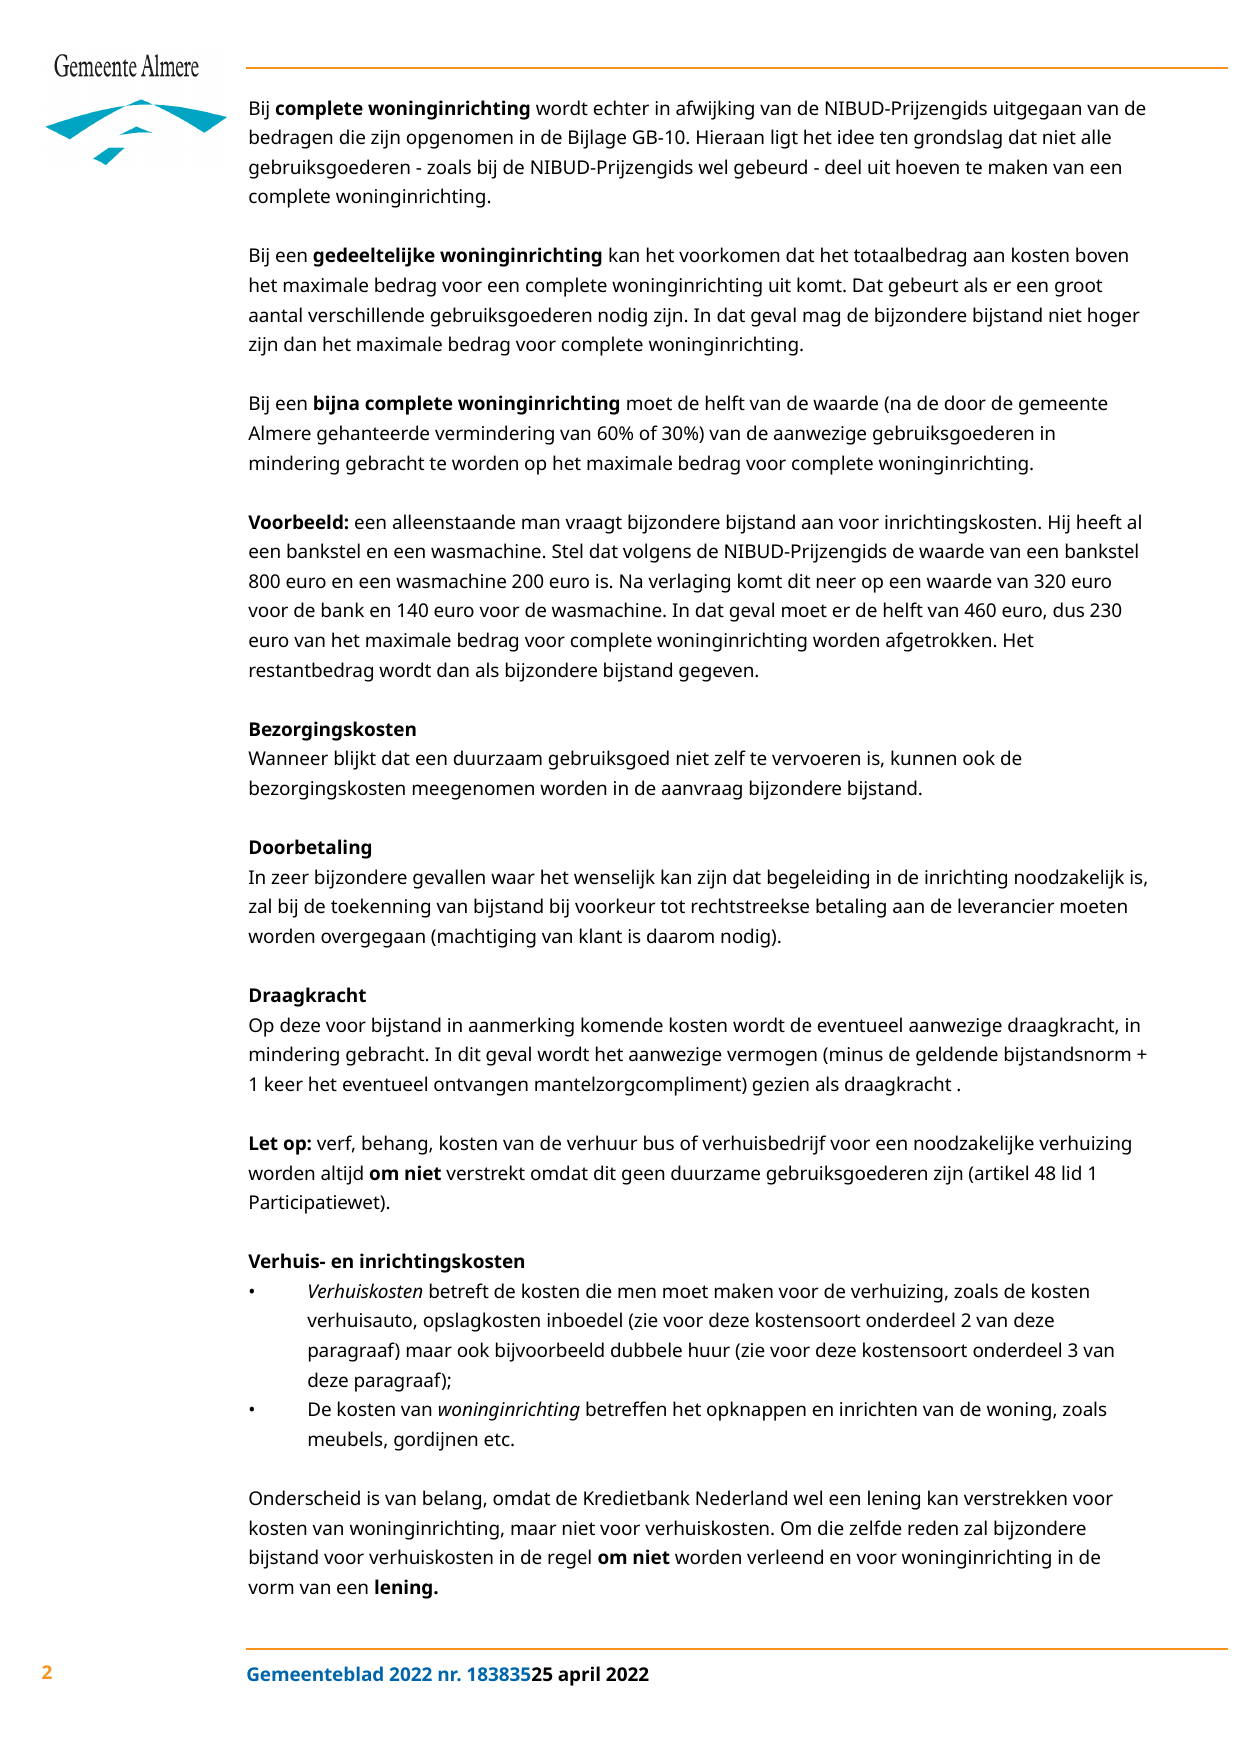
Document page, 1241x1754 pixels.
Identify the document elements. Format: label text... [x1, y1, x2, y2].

text Bij complete woninginrichting wordt echter in afwijking van de NIBUD-Prijzengids uitgegaan van de bedragen die zijn opgenomen in de Bijlage GB-10. Hieraan ligt het idee ten grondslag dat niet alle gebruiksgoederen - zoals bij de NIBUD-Prijzengids wel gebeurd - deel uit hoeven te maken van een complete woninginrichting. [248, 95, 1152, 209]
text Bij een gedeeltelijke woninginrichting kan het voorkomen dat het totaalbedrag aan kosten boven het maximale bedrag voor een complete woninginrichting uit komt. Dat gebeurt als er een groot aantal verschillende gebruiksgoederen nodig zijn. In dat geval mag de bijzondere bijstand niet hoger zijn dan het maximale bedrag voor complete woninginrichting. [248, 243, 1152, 357]
text Voorbeeld: een alleenstaande man vraagt bijzondere bijstand aan voor inrichtingskosten. Hij heeft al een bankstel en een wasmachine. Stel dat volgens de NIBUD-Prijzengids de waarde van een bankstel 800 euro en een wasmachine 200 euro is. Na verlaging komt dit neer op een waarde van 320 euro voor de bank en 140 euro voor de wasmachine. In dat geval moet er de helft van 460 euro, dus 230 euro van het maximale bedrag voor complete woninginrichting worden afgetrokken. Het restantbedrag wordt dan als bijzondere bijstand gegeven. [248, 509, 1152, 683]
text Let op: verf, behang, kosten van de verhuur bus of verhuisbedrijf voor een noodzakelijke verhuizing worden altijd om niet verstrekt omdat dit geen duurzame gebruiksgoederen zijn (artikel 48 lid 1 Participatiewet). [248, 1130, 1152, 1215]
text Onderscheid is van belang, omdat de Kredietbank Nederland wel een lening kan verstrekken voor kosten van woninginrichting, maar niet voor verhuiskosten. Om die zelfde reden zal bijzondere bijstand voor verhuiskosten in de regel om niet worden verleend en voor woninginrichting in de vorm van een lening. [248, 1485, 1152, 1600]
text Doorbetaling [248, 834, 1152, 860]
text Draagkracht [248, 982, 1152, 1008]
text Bij een bijna complete woninginrichting moet de helft van de waarde (na de door de gemeente Almere gehanteerde vermindering van 60% of 30%) van de aanwezige gebruiksgoederen in mindering gebracht te worden op het maximale bedrag voor complete woninginrichting. [248, 391, 1152, 476]
picture [41, 47, 231, 172]
text In zeer bijzondere gevallen waar het wenselijk kan zijn dat begeleiding in de inrichting noodzakelijk is, zal bij de toekenning van bijstand bij voorkeur tot rechtstreekse betaling aan de leverancier moeten worden overgegaan (machtiging van klant is daarom nodig). [248, 864, 1152, 949]
list De kosten van woninginrichting betreffen het opknappen en inrichten van de woning, zoals meubels, gordijnen etc. [248, 1396, 1152, 1452]
list Verhuiskosten betreft de kosten die men moet maken voor de verhuizing, zoals de kosten verhuisauto, opslagkosten inboedel (zie voor deze kostensoort onderdeel 2 van deze paragraaf) maar ook bijvoorbeeld dubbele huur (zie voor deze kostensoort onderdeel 3 van deze paragraaf); [248, 1278, 1152, 1393]
text Bezorgingskosten [248, 716, 1152, 742]
text Verhuis- en inrichtingskosten [248, 1248, 1152, 1274]
text Wanneer blijkt dat een duurzaam gebruiksgoed niet zelf te vervoeren is, kunnen ook de bezorgingskosten meegenomen worden in de aanvraag bijzondere bijstand. [248, 746, 1152, 801]
text Op deze voor bijstand in aanmerking komende kosten wordt de eventueel aanwezige draagkracht, in mindering gebracht. In dit geval wordt het aanwezige vermogen (minus de geldende bijstandsnorm + 1 keer het eventueel ontvangen mantelzorgcompliment) gezien als draagkracht . [248, 1012, 1152, 1097]
